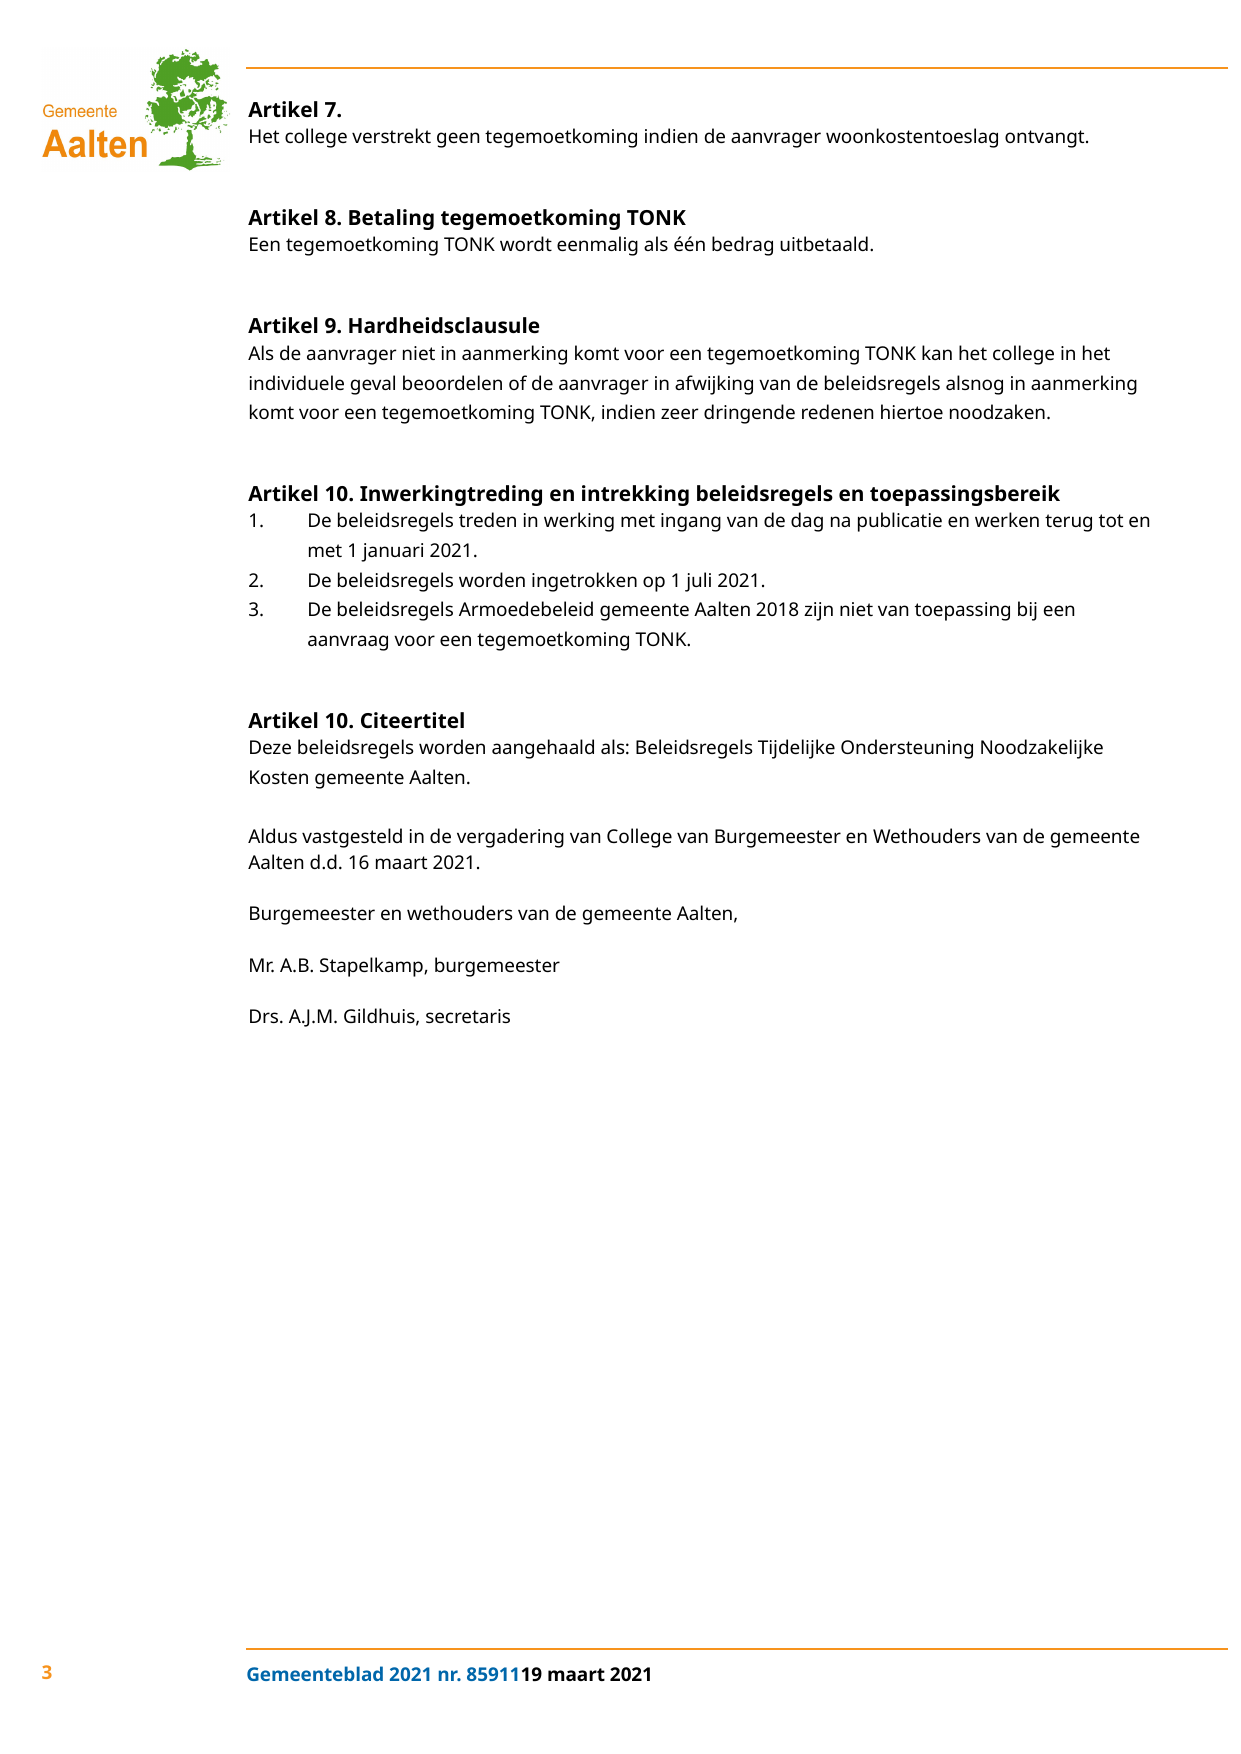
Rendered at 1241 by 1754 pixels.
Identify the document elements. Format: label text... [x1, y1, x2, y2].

text Als de aanvrager niet in aanmerking komt voor een tegemoetkoming TONK kan het college in het individuele geval beoordelen of de aanvrager in afwijking van de beleidsregels alsnog in aanmerking komt voor een tegemoetkoming TONK, indien zeer dringende redenen hiertoe noodzaken. [248, 340, 1152, 425]
text Artikel 9. Hardheidsclausule [248, 312, 1152, 340]
text Artikel 10. Citeertitel [248, 706, 1152, 734]
picture [41, 47, 231, 172]
text Een tegemoetkoming TONK wordt eenmalig als één bedrag uitbetaald. [248, 232, 1152, 257]
list De beleidsregels treden in werking met ingang van de dag na publicatie en werken terug tot en met 1 januari 2021. [248, 508, 1152, 563]
list De beleidsregels Armoedebeleid gemeente Aalten 2018 zijn niet van toepassing bij een aanvraag voor een tegemoetkoming TONK. [248, 596, 1152, 652]
text Aldus vastgesteld in de vergadering van College van Burgemeester en Wethouders van de gemeente Aalten d.d. 16 maart 2021. [248, 823, 1152, 875]
text Deze beleidsregels worden aangehaald als: Beleidsregels Tijdelijke Ondersteuning Noodzakelijke Kosten gemeente Aalten. [248, 734, 1152, 790]
text Artikel 7. [248, 95, 1152, 123]
text Artikel 10. Inwerkingtreding en intrekking beleidsregels en toepassingsbereik [248, 479, 1152, 508]
text Drs. A.J.M. Gildhuis, secretaris [248, 1003, 1152, 1029]
text Mr. A.B. Stapelkamp, burgemeester [248, 952, 1152, 978]
list De beleidsregels worden ingetrokken op 1 juli 2021. [248, 567, 1152, 593]
text Het college verstrekt geen tegemoetkoming indien de aanvrager woonkostentoeslag ontvangt. [248, 123, 1152, 149]
text Burgemeester en wethouders van de gemeente Aalten, [248, 900, 1152, 926]
text Artikel 8. Betaling tegemoetkoming TONK [248, 203, 1152, 232]
